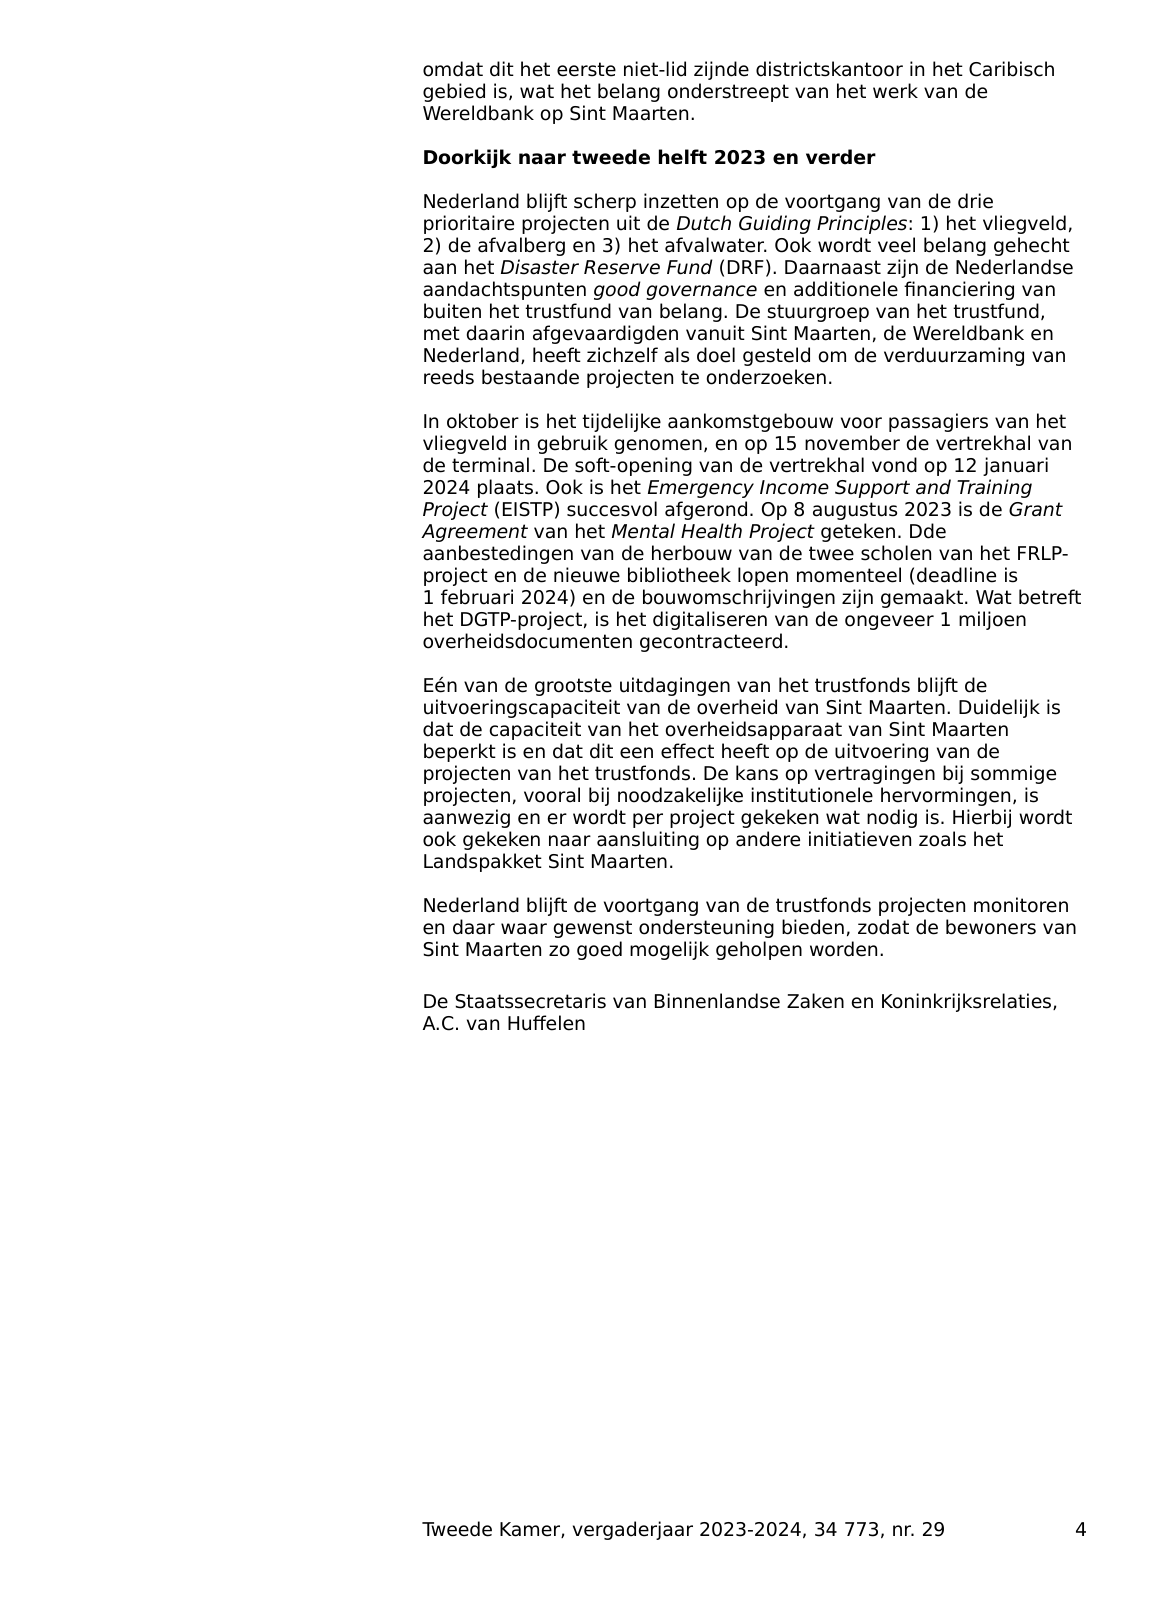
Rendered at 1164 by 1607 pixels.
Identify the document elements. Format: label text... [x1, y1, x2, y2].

text Nederland blijft de voortgang van de trustfonds projecten monitoren en daar waar gewenst ondersteuning bieden, zodat de bewoners van Sint Maarten zo goed mogelijk geholpen worden. [422, 895, 1087, 961]
subtitle Doorkijk naar tweede helft 2023 en verder [422, 147, 1087, 169]
text Nederland blijft scherp inzetten op de voortgang van de drie prioritaire projecten uit de Dutch Guiding Principles: 1) het vliegveld, 2) de afvalberg en 3) het afvalwater. Ook wordt veel belang gehecht aan het Disaster Reserve Fund (DRF). Daarnaast zijn de Nederlandse aandachtspunten good governance en additionele financiering van buiten het trustfund van belang. De stuurgroep van het trustfund, met daarin afgevaardigden vanuit Sint Maarten, de Wereldbank en Nederland, heeft zichzelf als doel gesteld om de verduurzaming van reeds bestaande projecten te onderzoeken. [422, 191, 1087, 389]
text In oktober is het tijdelijke aankomstgebouw voor passagiers van het vliegveld in gebruik genomen, en op 15 november de vertrekhal van de terminal. De soft-opening van de vertrekhal vond op 12 januari 2024 plaats. Ook is het Emergency Income Support and Training Project (EISTP) succesvol afgerond. Op 8 augustus 2023 is de Grant Agreement van het Mental Health Project geteken. Dde aanbestedingen van de herbouw van de twee scholen van het FRLP-project en de nieuwe bibliotheek lopen momenteel (deadline is 1 februari 2024) en de bouwomschrijvingen zijn gemaakt. Wat betreft het DGTP-project, is het digitaliseren van de ongeveer 1 miljoen overheidsdocumenten gecontracteerd. [422, 411, 1087, 653]
text omdat dit het eerste niet-lid zijnde districtskantoor in het Caribisch gebied is, wat het belang onderstreept van het werk van de Wereldbank op Sint Maarten. [422, 59, 1087, 125]
text Eén van de grootste uitdagingen van het trustfonds blijft de uitvoeringscapaciteit van de overheid van Sint Maarten. Duidelijk is dat de capaciteit van het overheidsapparaat van Sint Maarten beperkt is en dat dit een effect heeft op de uitvoering van de projecten van het trustfonds. De kans op vertragingen bij sommige projecten, vooral bij noodzakelijke institutionele hervormingen, is aanwezig en er wordt per project gekeken wat nodig is. Hierbij wordt ook gekeken naar aansluiting op andere initiatieven zoals het Landspakket Sint Maarten. [422, 675, 1087, 873]
text De Staatssecretaris van Binnenlandse Zaken en Koninkrijksrelaties, A.C. van Huffelen [422, 991, 1087, 1035]
